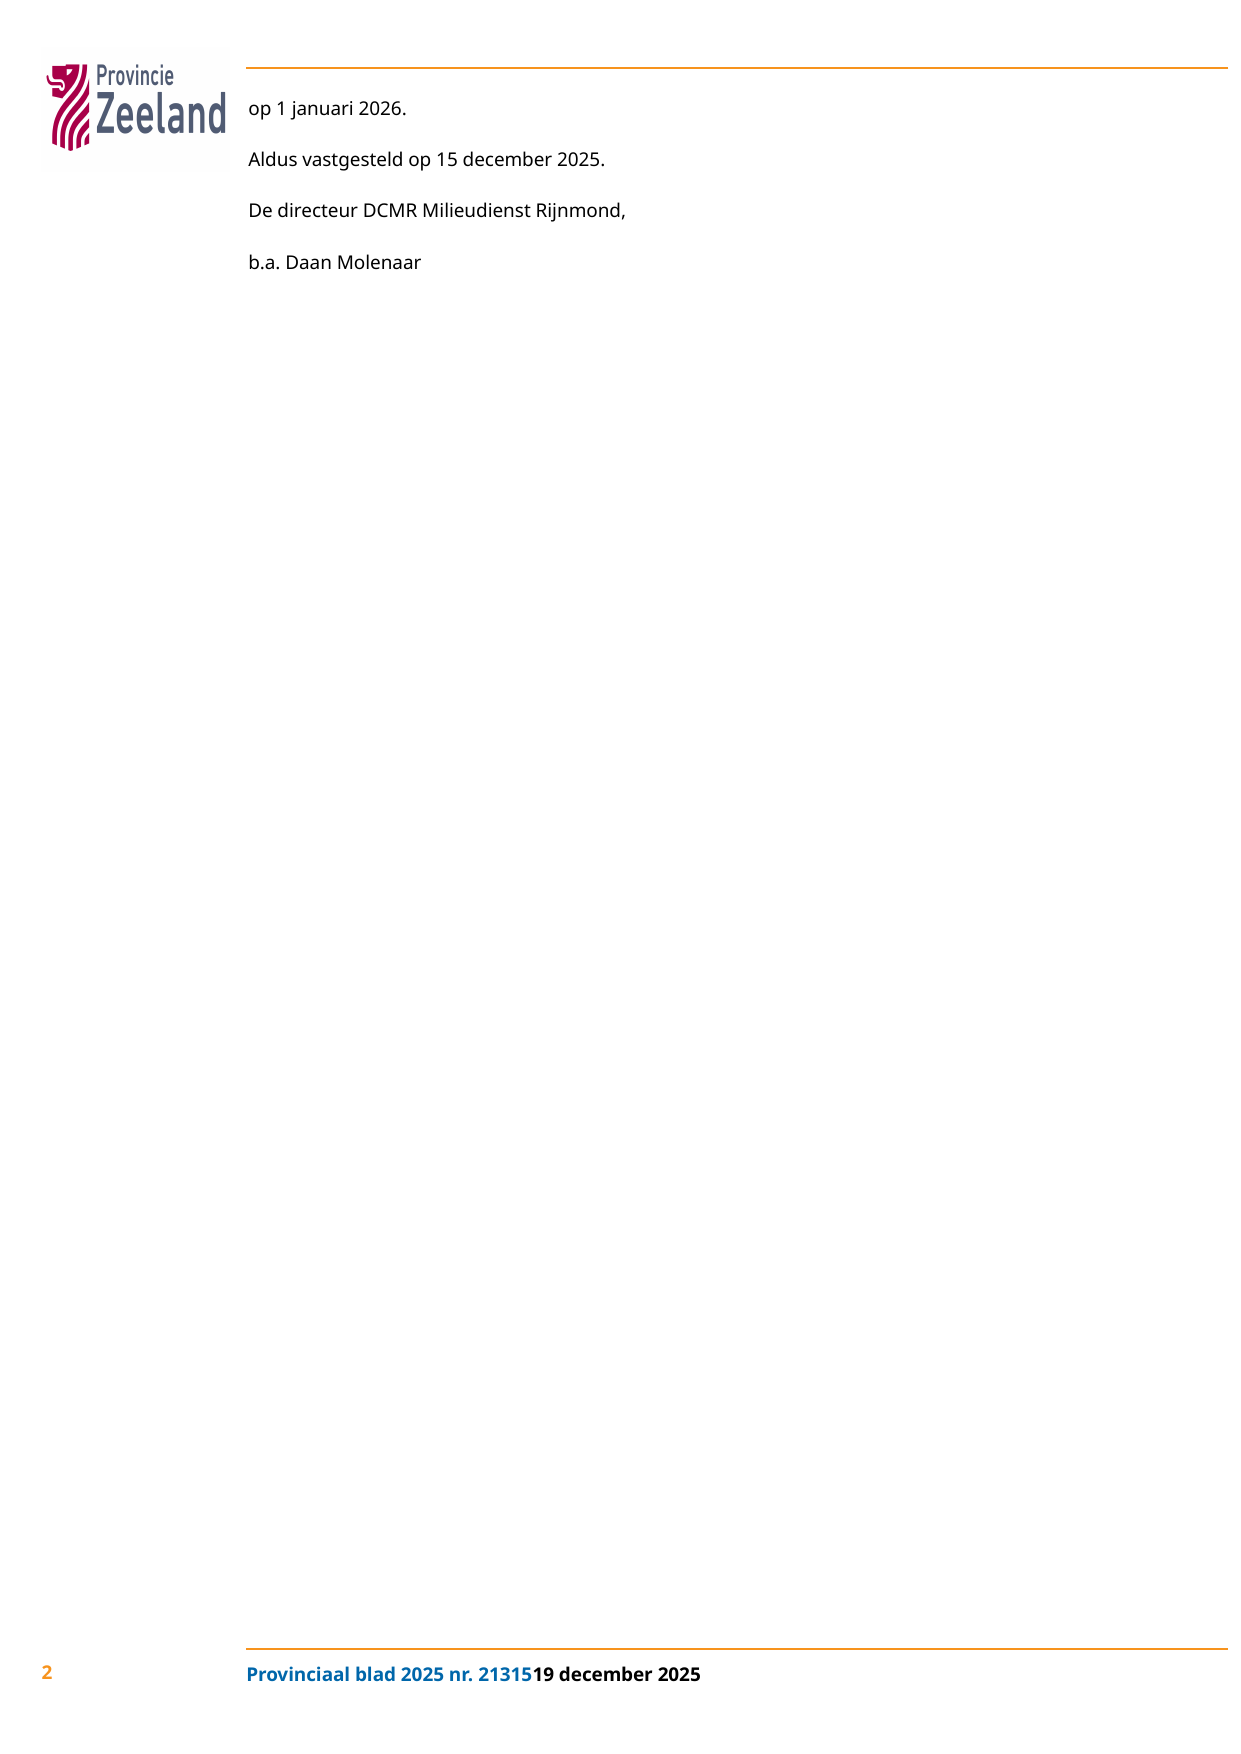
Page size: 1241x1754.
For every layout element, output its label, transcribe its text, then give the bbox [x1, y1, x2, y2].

text op 1 januari 2026. [248, 95, 1152, 121]
text Aldus vastgesteld op 15 december 2025. [248, 146, 1152, 172]
text De directeur DCMR Milieudienst Rijnmond, [248, 198, 1152, 223]
text b.a. Daan Molenaar [248, 249, 1152, 275]
picture [41, 47, 231, 172]
